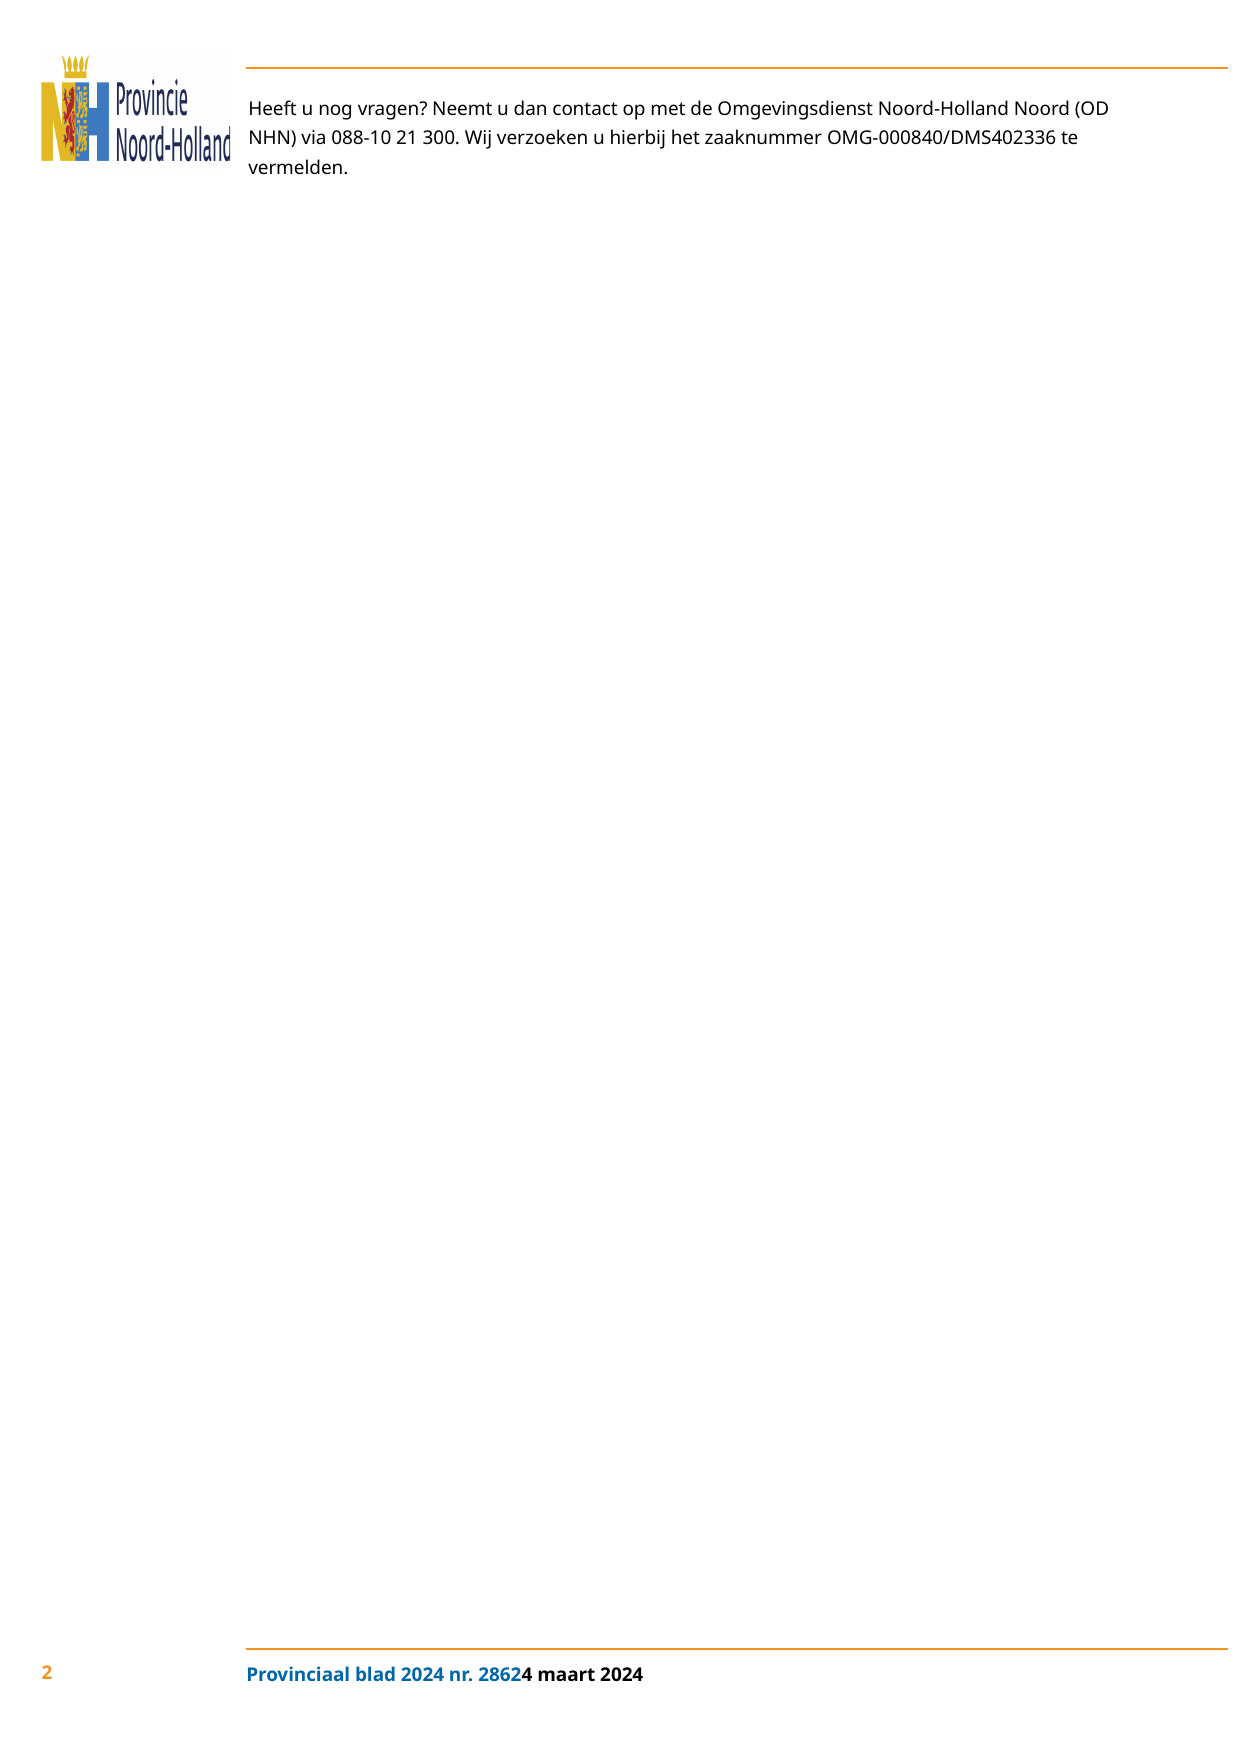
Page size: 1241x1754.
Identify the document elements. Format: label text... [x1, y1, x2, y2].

picture [41, 47, 231, 172]
text Heeft u nog vragen? Neemt u dan contact op met de Omgevingsdienst Noord-Holland Noord (OD NHN) via 088-10 21 300. Wij verzoeken u hierbij het zaaknummer OMG-000840/DMS402336 te vermelden. [248, 95, 1152, 180]
